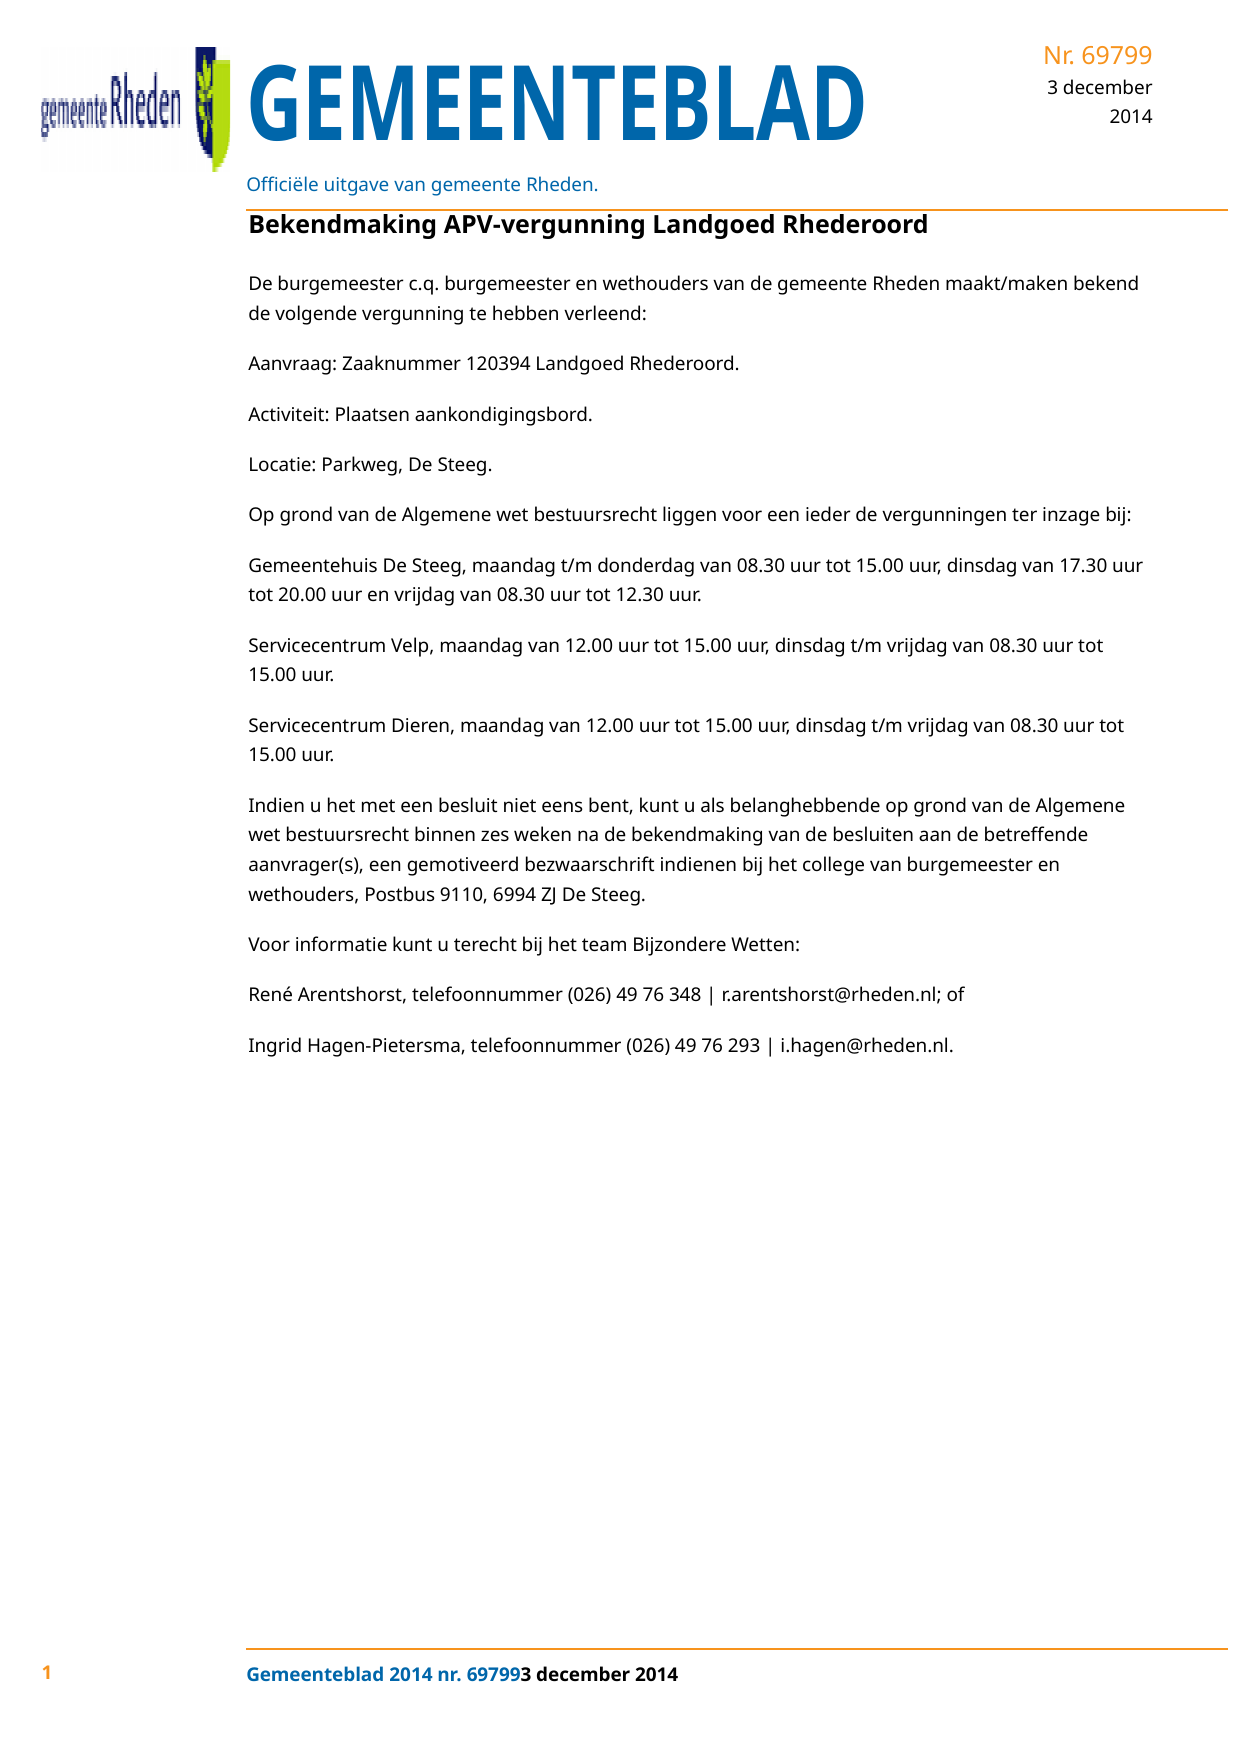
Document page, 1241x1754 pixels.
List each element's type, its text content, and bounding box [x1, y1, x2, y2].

text Op grond van de Algemene wet bestuursrecht liggen voor een ieder de vergunningen ter inzage bij: [248, 502, 1152, 527]
text Servicecentrum Dieren, maandag van 12.00 uur tot 15.00 uur, dinsdag t/m vrijdag van 08.30 uur tot 15.00 uur. [248, 712, 1152, 767]
text Gemeentehuis De Steeg, maandag t/m donderdag van 08.30 uur tot 15.00 uur, dinsdag van 17.30 uur tot 20.00 uur en vrijdag van 08.30 uur tot 12.30 uur. [248, 552, 1152, 607]
picture [41, 47, 231, 172]
text Locatie: Parkweg, De Steeg. [248, 451, 1152, 477]
text Servicecentrum Velp, maandag van 12.00 uur tot 15.00 uur, dinsdag t/m vrijdag van 08.30 uur tot 15.00 uur. [248, 632, 1152, 687]
text Aanvraag: Zaaknummer 120394 Landgoed Rhederoord. [248, 350, 1152, 376]
text Ingrid Hagen-Pietersma, telefoonnummer (026) 49 76 293 | i.hagen@rheden.nl. [248, 1032, 1152, 1058]
text Activiteit: Plaatsen aankondigingsbord. [248, 401, 1152, 426]
text Indien u het met een besluit niet eens bent, kunt u als belanghebbende op grond van de Algemene wet bestuursrecht binnen zes weken na de bekendmaking van de besluiten aan de betreffende aanvrager(s), een gemotiveerd bezwaarschrift indienen bij het college van burgemeester en wethouders, Postbus 9110, 6994 ZJ De Steeg. [248, 792, 1152, 906]
text Voor informatie kunt u terecht bij het team Bijzondere Wetten: [248, 931, 1152, 957]
text René Arentshorst, telefoonnummer (026) 49 76 348 | r.arentshorst@rheden.nl; of [248, 982, 1152, 1007]
text Bekendmaking APV-vergunning Landgoed Rhederoord [248, 211, 1152, 241]
text De burgemeester c.q. burgemeester en wethouders van de gemeente Rheden maakt/maken bekend de volgende vergunning te hebben verleend: [248, 270, 1152, 326]
